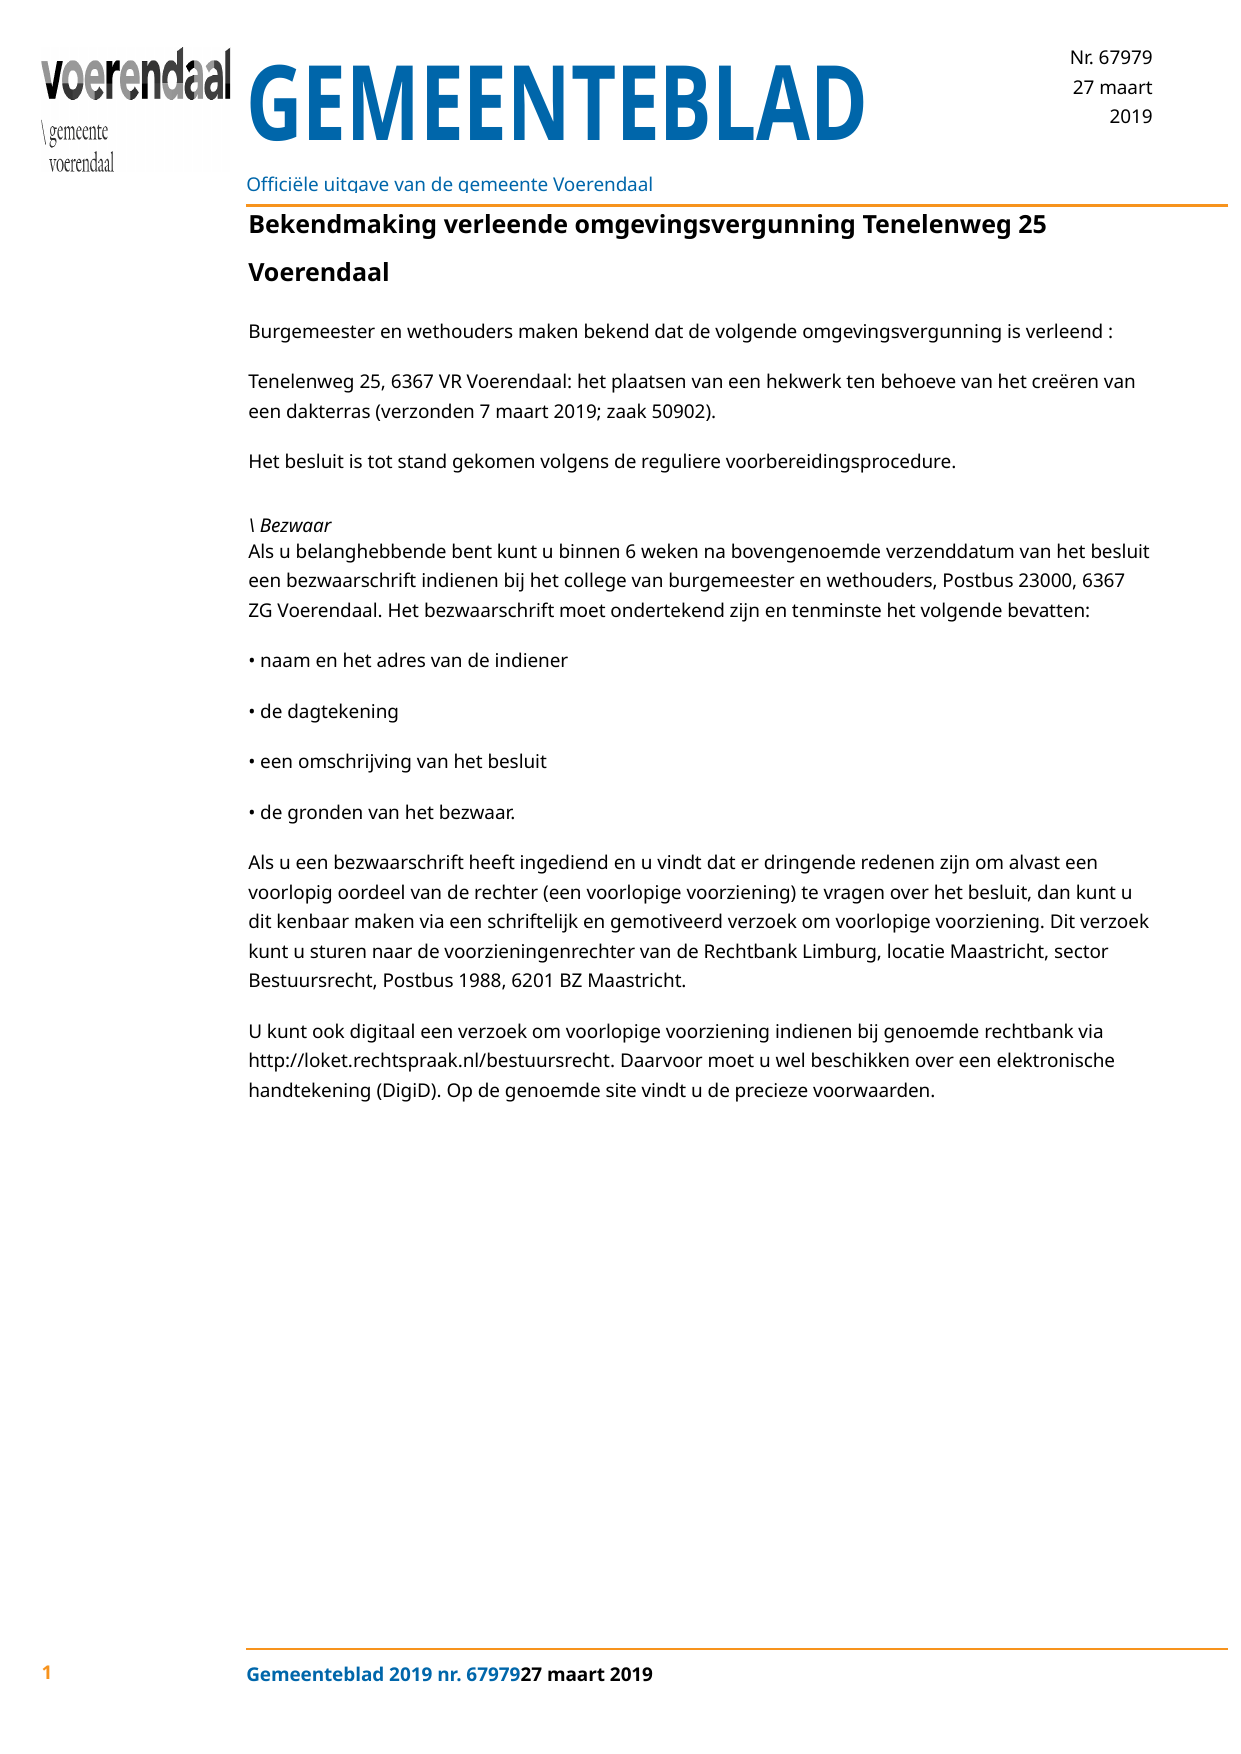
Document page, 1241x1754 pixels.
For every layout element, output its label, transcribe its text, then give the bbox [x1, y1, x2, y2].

text Het besluit is tot stand gekomen volgens de reguliere voorbereidingsprocedure. [248, 448, 1152, 474]
text Bekendmaking verleende omgevingsvergunning Tenelenweg 25 Voerendaal [248, 207, 1152, 288]
text \ Bezwaar [248, 512, 1152, 538]
text • de dagtekening [248, 698, 1152, 724]
picture [41, 47, 231, 172]
text Als u belanghebbende bent kunt u binnen 6 weken na bovengenoemde verzenddatum van het besluit een bezwaarschrift indienen bij het college van burgemeester en wethouders, Postbus 23000, 6367 ZG Voerendaal. Het bezwaarschrift moet ondertekend zijn en tenminste het volgende bevatten: [248, 538, 1152, 623]
text Burgemeester en wethouders maken bekend dat de volgende omgevingsvergunning is verleend : [248, 318, 1152, 344]
text Als u een bezwaarschrift heeft ingediend en u vindt dat er dringende redenen zijn om alvast een voorlopig oordeel van de rechter (een voorlopige voorziening) te vragen over het besluit, dan kunt u dit kenbaar maken via een schriftelijk en gemotiveerd verzoek om voorlopige voorziening. Dit verzoek kunt u sturen naar de voorzieningenrechter van de Rechtbank Limburg, locatie Maastricht, sector Bestuursrecht, Postbus 1988, 6201 BZ Maastricht. [248, 849, 1152, 993]
text U kunt ook digitaal een verzoek om voorlopige voorziening indienen bij genoemde rechtbank via http://loket.rechtspraak.nl/bestuursrecht. Daarvoor moet u wel beschikken over een elektronische handtekening (DigiD). Op de genoemde site vindt u de precieze voorwaarden. [248, 1018, 1152, 1103]
text Tenelenweg 25, 6367 VR Voerendaal: het plaatsen van een hekwerk ten behoeve van het creëren van een dakterras (verzonden 7 maart 2019; zaak 50902). [248, 368, 1152, 424]
text • de gronden van het bezwaar. [248, 799, 1152, 824]
text • naam en het adres van de indiener [248, 648, 1152, 673]
text • een omschrijving van het besluit [248, 748, 1152, 774]
